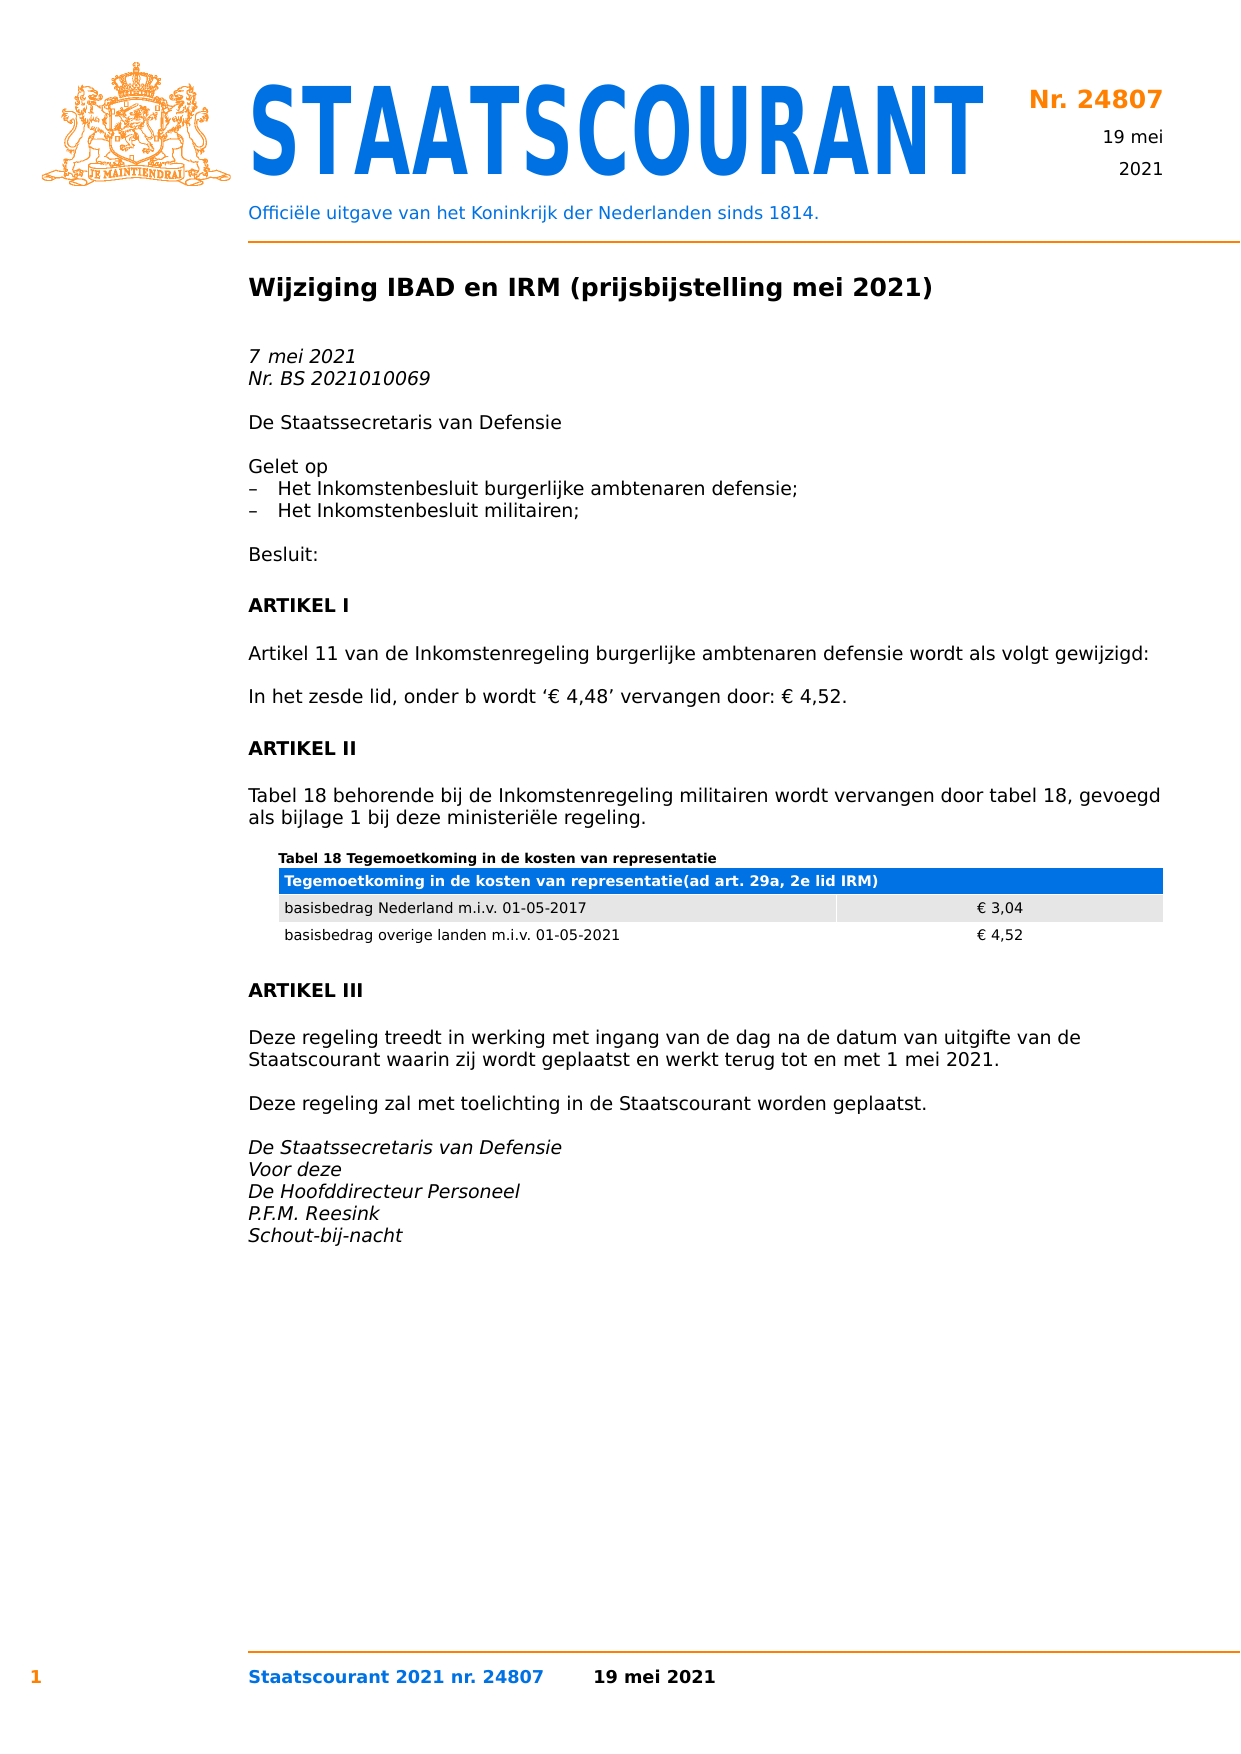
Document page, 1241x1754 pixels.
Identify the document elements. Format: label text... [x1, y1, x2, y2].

table_header STAATSCOURANT [248, 62, 998, 203]
text Deze regeling zal met toelichting in de Staatscourant worden geplaatst. [248, 1093, 1163, 1115]
text De Staatssecretaris van Defensie Voor deze De Hoofddirecteur Personeel P.F.M. Reesink Schout-bij-nacht [248, 1137, 1163, 1247]
text In het zesde lid, onder b wordt ‘€ 4,48’ vervangen door: € 4,52. [248, 686, 1163, 708]
table_cell € 3,04 [837, 895, 1163, 922]
subtitle ARTIKEL III [248, 980, 1163, 1002]
table_cell Tegemoetkoming in de kosten van representatie(ad art. 29a, 2e lid IRM) [279, 868, 1163, 894]
subtitle Wijziging IBAD en IRM (prijsbijstelling mei 2021) [248, 273, 1163, 302]
text Besluit: [248, 543, 1163, 565]
text Deze regeling treedt in werking met ingang van de dag na de datum van uitgifte van de Staatscourant waarin zij wordt geplaatst en werkt terug tot en met 1 mei 2021. [248, 1027, 1163, 1071]
text – Het Inkomstenbesluit militairen; [248, 499, 1163, 522]
text Nr. BS 2021010069 [248, 368, 1163, 390]
table_header [25, 62, 248, 241]
text 7 mei 2021 [248, 346, 1163, 368]
text Artikel 11 van de Inkomstenregeling burgerlijke ambtenaren defensie wordt als volgt gewijzigd: [248, 642, 1163, 664]
table_cell € 4,52 [837, 923, 1163, 949]
table_header Nr. 24807 [998, 62, 1240, 121]
subtitle ARTIKEL II [248, 738, 1163, 760]
table_cell basisbedrag Nederland m.i.v. 01-05-2017 [279, 895, 836, 922]
table_cell 2021 [998, 153, 1240, 203]
table_cell 19 mei [998, 121, 1240, 153]
text – Het Inkomstenbesluit burgerlijke ambtenaren defensie; [248, 478, 1163, 499]
table_cell Officiële uitgave van het Koninkrijk der Nederlanden sinds 1814. [248, 203, 1240, 241]
text Tabel 18 behorende bij de Inkomstenregeling militairen wordt vervangen door tabel 18, gevoegd als bijlage 1 bij deze ministeriële regeling. [248, 785, 1163, 829]
picture [41, 62, 231, 186]
table_cell basisbedrag overige landen m.i.v. 01-05-2021 [279, 923, 836, 949]
table_header Tabel 18 Tegemoetkoming in de kosten van representatie [278, 851, 1163, 867]
text Gelet op [248, 456, 1163, 478]
text De Staatssecretaris van Defensie [248, 412, 1163, 434]
subtitle ARTIKEL I [248, 595, 1163, 617]
